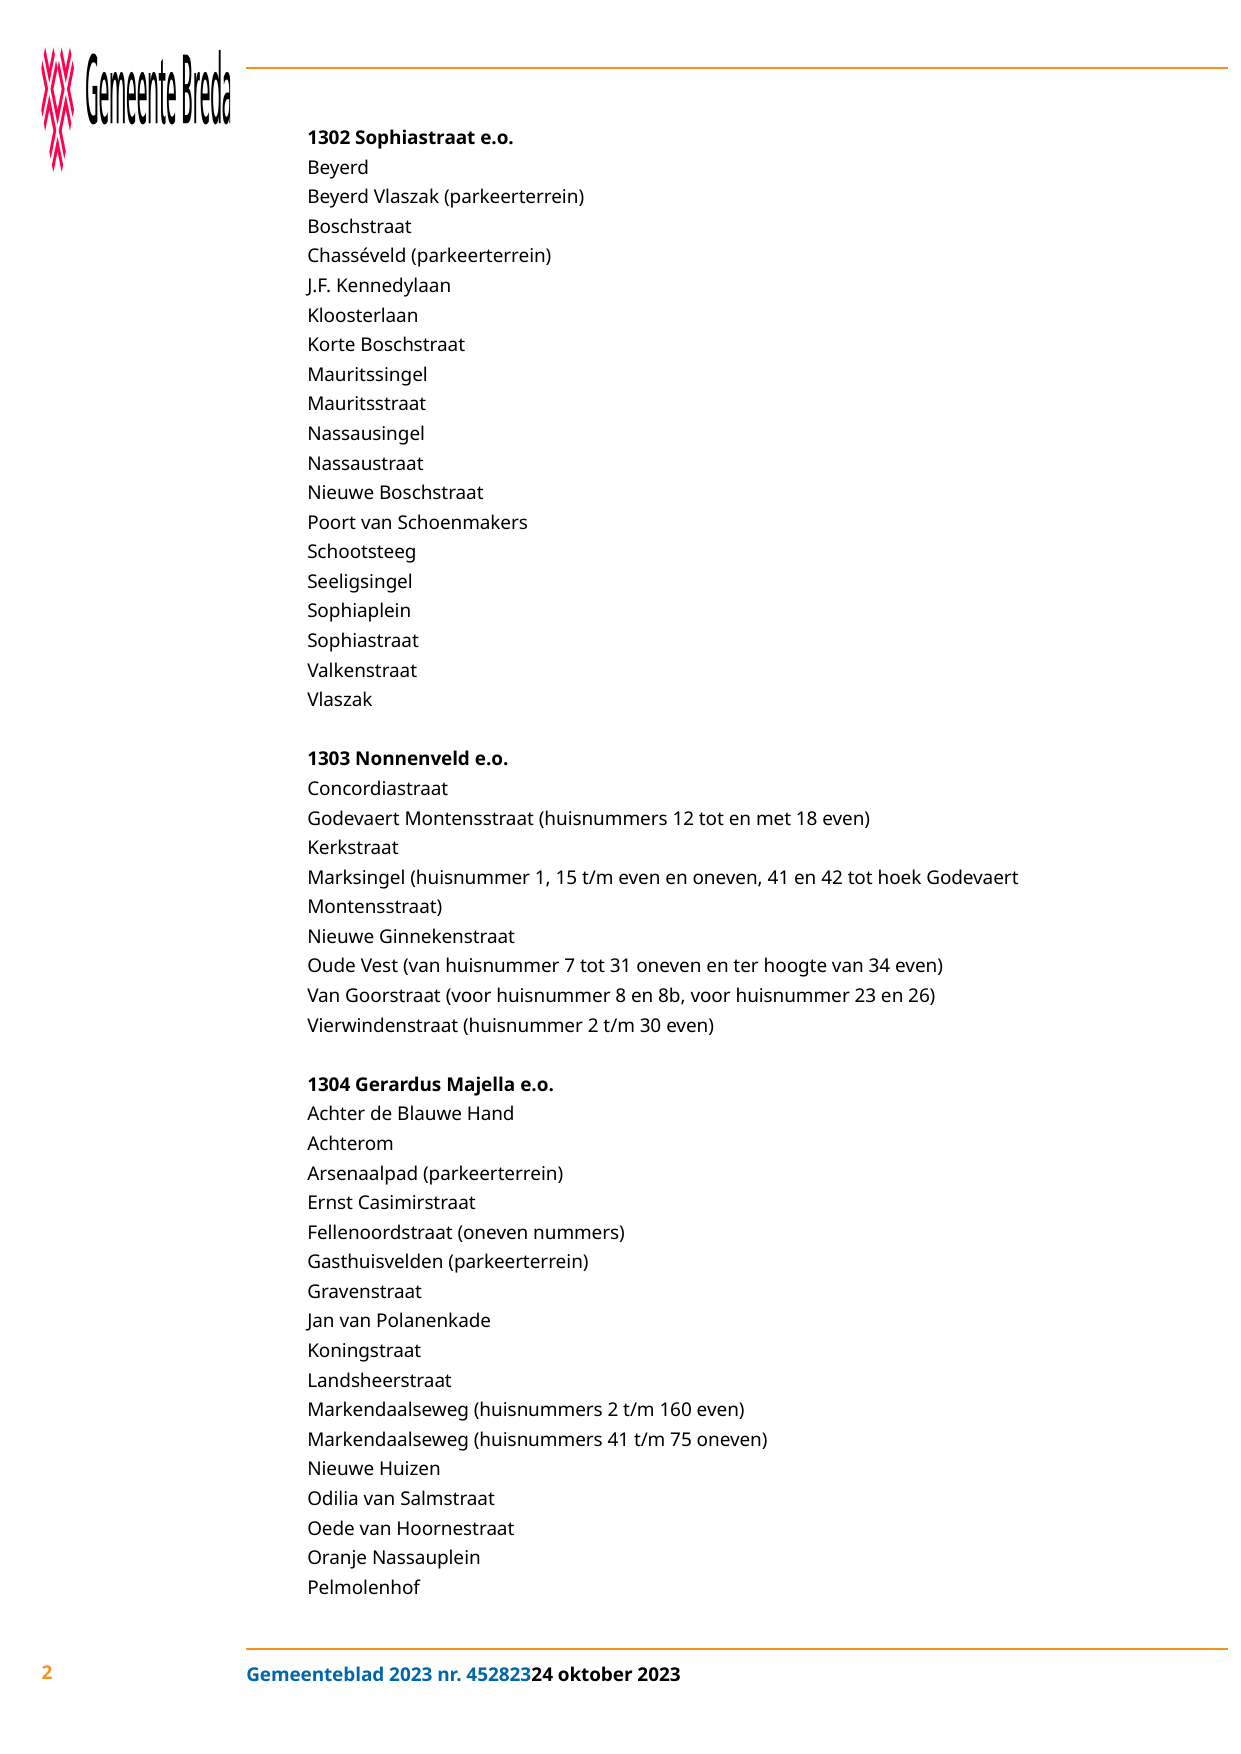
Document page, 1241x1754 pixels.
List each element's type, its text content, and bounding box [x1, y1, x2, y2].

list Vlaszak [248, 686, 1152, 712]
list Kloosterlaan [248, 302, 1152, 328]
list Gravenstraat [248, 1278, 1152, 1304]
list Nieuwe Huizen [248, 1456, 1152, 1481]
list Nieuwe Ginnekenstraat [248, 923, 1152, 949]
list Markendaalseweg (huisnummers 2 t/m 160 even) [248, 1396, 1152, 1422]
list Nassaustraat [248, 450, 1152, 476]
list Odilia van Salmstraat [248, 1485, 1152, 1511]
list Achter de Blauwe Hand [248, 1101, 1152, 1126]
list J.F. Kennedylaan [248, 272, 1152, 298]
list Korte Boschstraat [248, 331, 1152, 357]
list Nieuwe Boschstraat [248, 479, 1152, 505]
list Marksingel (huisnummer 1, 15 t/m even en oneven, 41 en 42 tot hoek Godevaert Montensstraat) [248, 864, 1152, 919]
list Sophiastraat [248, 627, 1152, 653]
list Godevaert Montensstraat (huisnummers 12 tot en met 18 even) [248, 805, 1152, 831]
list Kerkstraat [248, 834, 1152, 860]
list Landsheerstraat [248, 1367, 1152, 1393]
list Valkenstraat [248, 657, 1152, 683]
list Boschstraat [248, 213, 1152, 239]
list Van Goorstraat (voor huisnummer 8 en 8b, voor huisnummer 23 en 26) [248, 982, 1152, 1008]
list Sophiaplein [248, 598, 1152, 623]
list Nassausingel [248, 420, 1152, 446]
list Beyerd Vlaszak (parkeerterrein) [248, 183, 1152, 209]
list Arsenaalpad (parkeerterrein) [248, 1160, 1152, 1186]
list Concordiastraat [248, 775, 1152, 801]
list Mauritssingel [248, 361, 1152, 387]
list Poort van Schoenmakers [248, 509, 1152, 535]
list Ernst Casimirstraat [248, 1189, 1152, 1215]
list Schootsteeg [248, 538, 1152, 564]
list Oranje Nassauplein [248, 1544, 1152, 1570]
list Oude Vest (van huisnummer 7 tot 31 oneven en ter hoogte van 34 even) [248, 953, 1152, 978]
picture [41, 47, 231, 172]
list Oede van Hoornestraat [248, 1515, 1152, 1541]
list Seeligsingel [248, 568, 1152, 594]
list 1303 Nonnenveld e.o. [248, 746, 1152, 771]
list 1304 Gerardus Majella e.o. [248, 1071, 1152, 1097]
list Vierwindenstraat (huisnummer 2 t/m 30 even) [248, 1012, 1152, 1038]
list Chasséveld (parkeerterrein) [248, 243, 1152, 268]
list Achterom [248, 1130, 1152, 1156]
list Pelmolenhof [248, 1574, 1152, 1600]
list Markendaalseweg (huisnummers 41 t/m 75 oneven) [248, 1426, 1152, 1452]
list Gasthuisvelden (parkeerterrein) [248, 1248, 1152, 1274]
list Jan van Polanenkade [248, 1308, 1152, 1333]
list Koningstraat [248, 1337, 1152, 1363]
list Beyerd [248, 154, 1152, 180]
list Mauritsstraat [248, 391, 1152, 416]
list 1302 Sophiastraat e.o. [248, 124, 1152, 150]
list Fellenoordstraat (oneven nummers) [248, 1219, 1152, 1245]
